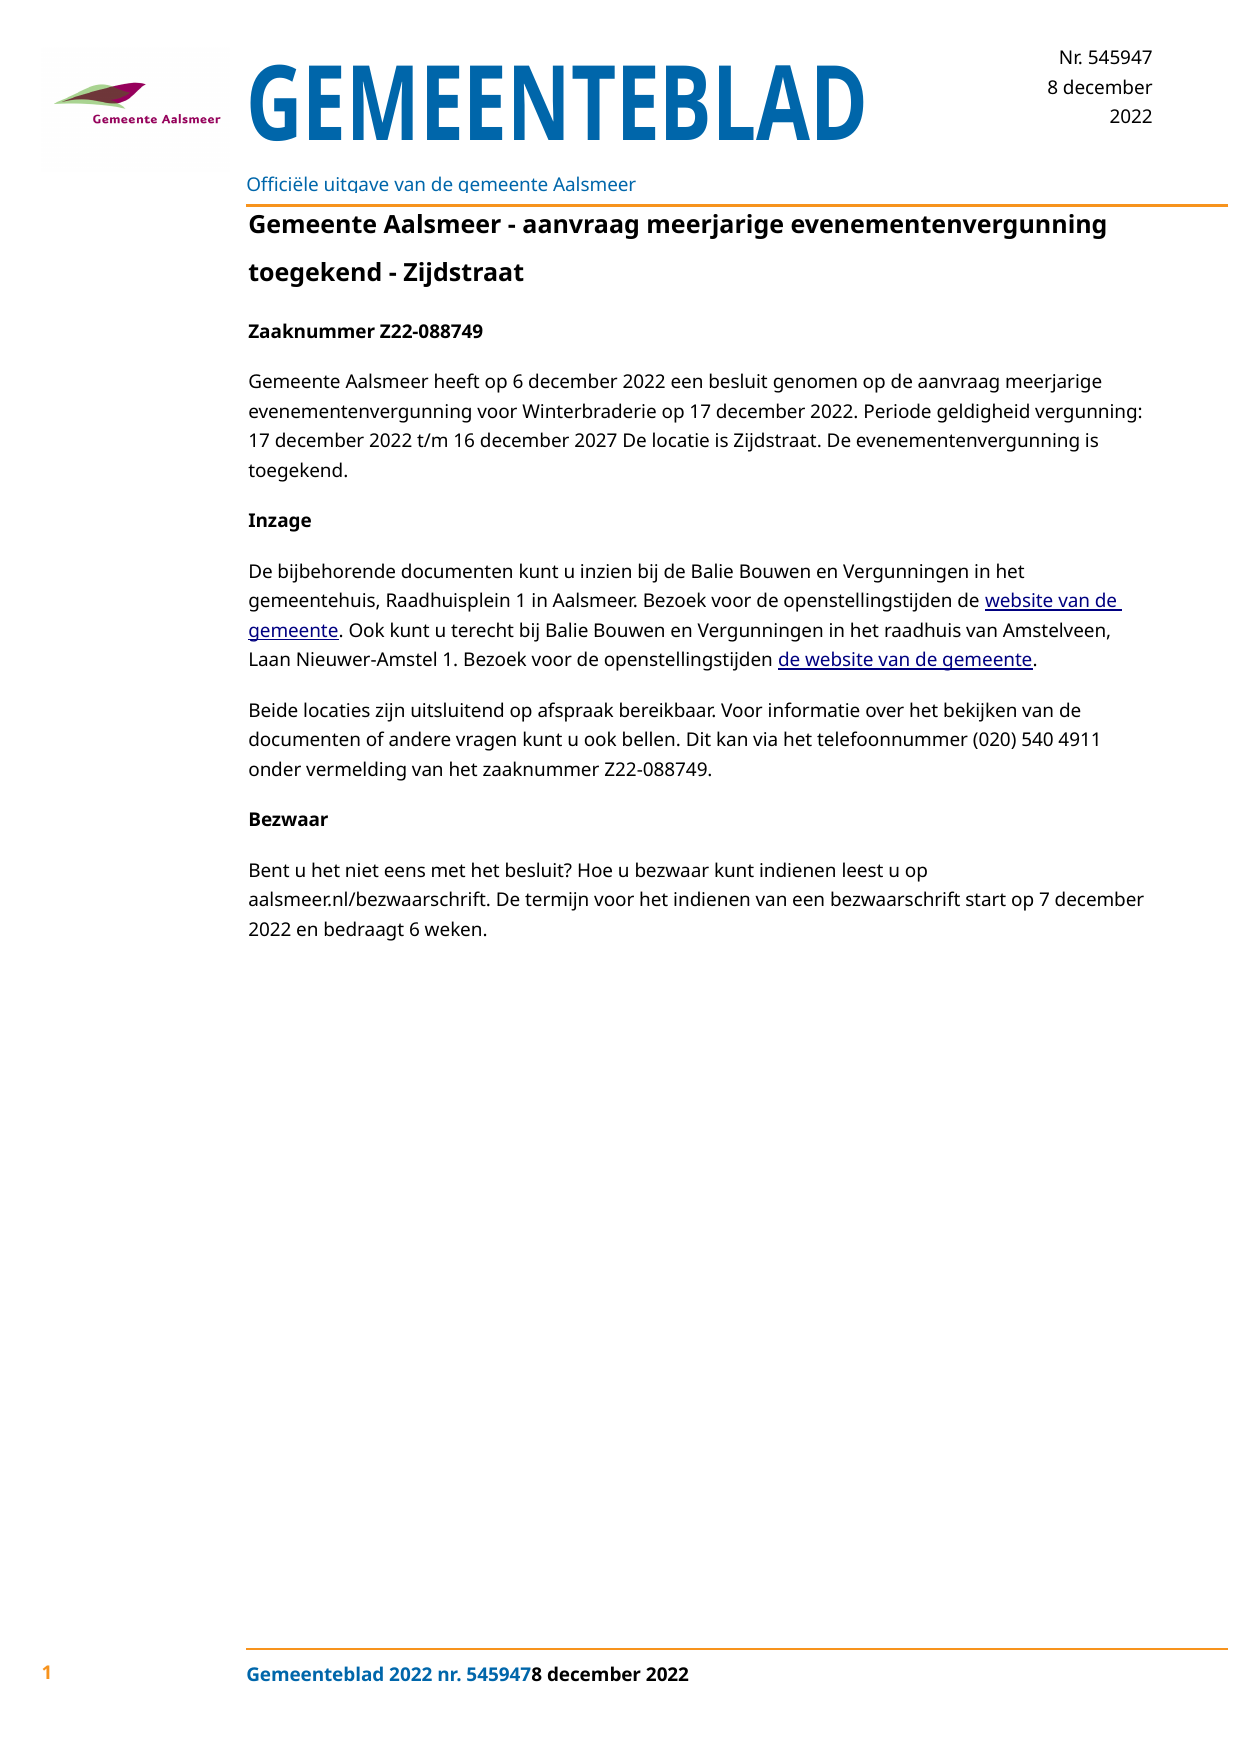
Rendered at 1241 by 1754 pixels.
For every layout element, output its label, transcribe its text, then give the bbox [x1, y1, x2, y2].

text Zaaknummer Z22-088749 [248, 318, 1152, 344]
picture [41, 47, 231, 172]
text Bezwaar [248, 807, 1152, 832]
text Gemeente Aalsmeer - aanvraag meerjarige evenementenvergunning toegekend - Zijdstraat [248, 207, 1152, 288]
text Gemeente Aalsmeer heeft op 6 december 2022 een besluit genomen op de aanvraag meerjarige evenementenvergunning voor Winterbraderie op 17 december 2022. Periode geldigheid vergunning: 17 december 2022 t/m 16 december 2027 De locatie is Zijdstraat. De evenementenvergunning is toegekend. [248, 368, 1152, 483]
text De bijbehorende documenten kunt u inzien bij de Balie Bouwen en Vergunningen in het gemeentehuis, Raadhuisplein 1 in Aalsmeer. Bezoek voor de openstellingstijden de website van de gemeente. Ook kunt u terecht bij Balie Bouwen en Vergunningen in het raadhuis van Amstelveen, Laan Nieuwer-Amstel 1. Bezoek voor de openstellingstijden de website van de gemeente. [248, 558, 1152, 672]
text Inzage [248, 507, 1152, 533]
text Beide locaties zijn uitsluitend op afspraak bereikbaar. Voor informatie over het bekijken van de documenten of andere vragen kunt u ook bellen. Dit kan via het telefoonnummer (020) 540 4911 onder vermelding van het zaaknummer Z22-088749. [248, 697, 1152, 782]
text Bent u het niet eens met het besluit? Hoe u bezwaar kunt indienen leest u op aalsmeer.nl/bezwaarschrift. De termijn voor het indienen van een bezwaarschrift start op 7 december 2022 en bedraagt 6 weken. [248, 857, 1152, 942]
